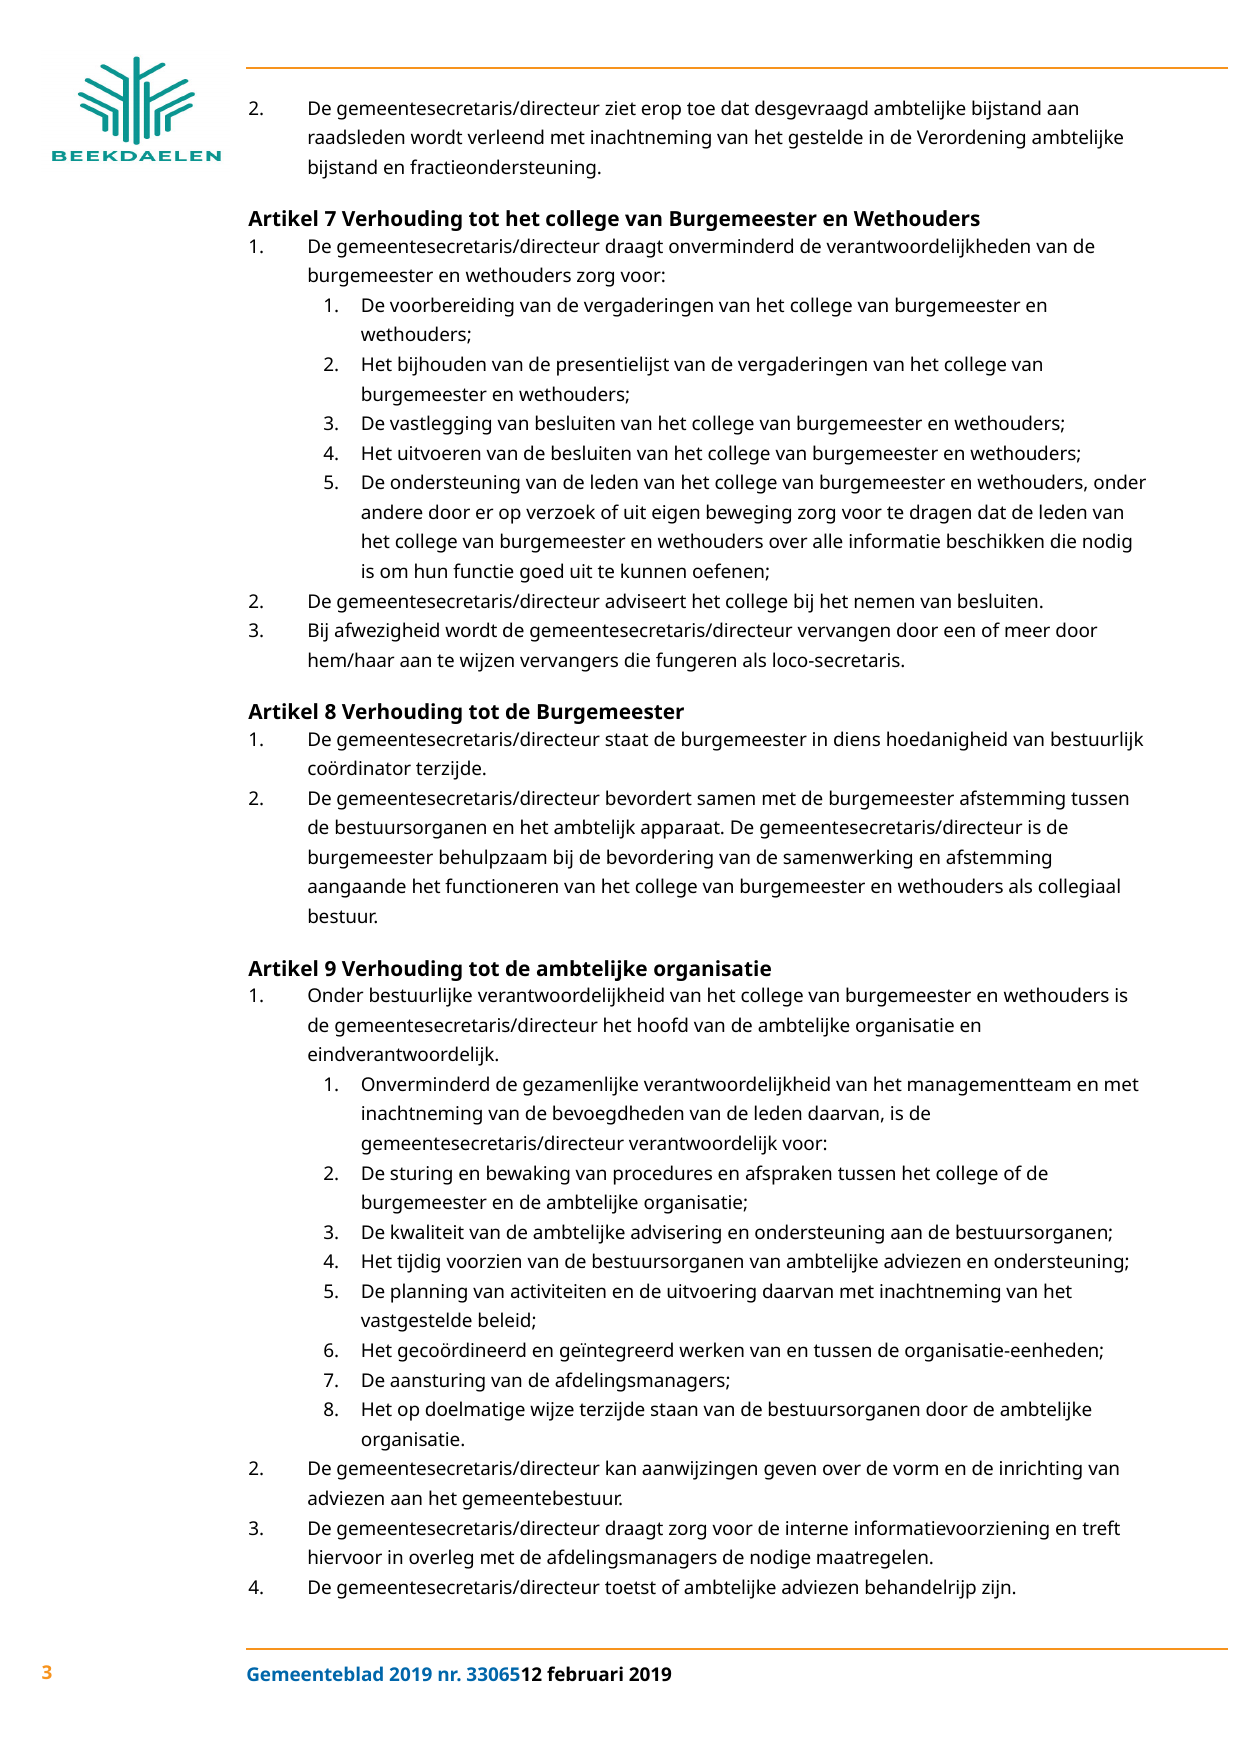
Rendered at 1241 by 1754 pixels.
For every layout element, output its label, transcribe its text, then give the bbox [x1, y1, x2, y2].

list Onder bestuurlijke verantwoordelijkheid van het college van burgemeester en wethouders is de gemeentesecretaris/directeur het hoofd van de ambtelijke organisatie en eindverantwoordelijk. [248, 982, 1152, 1067]
list De voorbereiding van de vergaderingen van het college van burgemeester en wethouders; [323, 292, 1152, 347]
list De vastlegging van besluiten van het college van burgemeester en wethouders; [323, 410, 1152, 436]
list De kwaliteit van de ambtelijke advisering en ondersteuning aan de bestuursorganen; [323, 1219, 1152, 1244]
list De ondersteuning van de leden van het college van burgemeester en wethouders, onder andere door er op verzoek of uit eigen beweging zorg voor te dragen dat de leden van het college van burgemeester en wethouders over alle informatie beschikken die nodig is om hun functie goed uit te kunnen oefenen; [323, 469, 1152, 584]
list Het bijhouden van de presentielijst van de vergaderingen van het college van burgemeester en wethouders; [323, 351, 1152, 406]
list Onverminderd de gezamenlijke verantwoordelijkheid van het managementteam en met inachtneming van de bevoegdheden van de leden daarvan, is de gemeentesecretaris/directeur verantwoordelijk voor: [323, 1071, 1152, 1156]
list De gemeentesecretaris/directeur adviseert het college bij het nemen van besluiten. [248, 588, 1152, 613]
list De gemeentesecretaris/directeur bevordert samen met de burgemeester afstemming tussen de bestuursorganen en het ambtelijk apparaat. De gemeentesecretaris/directeur is de burgemeester behulpzaam bij de bevordering van de samenwerking en afstemming aangaande het functioneren van het college van burgemeester en wethouders als collegiaal bestuur. [248, 785, 1152, 929]
list De gemeentesecretaris/directeur kan aanwijzingen geven over de vorm en de inrichting van adviezen aan het gemeentebestuur. [248, 1456, 1152, 1511]
list De gemeentesecretaris/directeur draagt zorg voor de interne informatievoorziening en treft hiervoor in overleg met de afdelingsmanagers de nodige maatregelen. [248, 1515, 1152, 1570]
list Het gecoördineerd en geïntegreerd werken van en tussen de organisatie-eenheden; [323, 1337, 1152, 1363]
list De sturing en bewaking van procedures en afspraken tussen het college of de burgemeester en de ambtelijke organisatie; [323, 1160, 1152, 1215]
list De gemeentesecretaris/directeur staat de burgemeester in diens hoedanigheid van bestuurlijk coördinator terzijde. [248, 726, 1152, 781]
list De gemeentesecretaris/directeur draagt onverminderd de verantwoordelijkheden van de burgemeester en wethouders zorg voor: [248, 233, 1152, 288]
text Artikel 9 Verhouding tot de ambtelijke organisatie [248, 954, 1152, 982]
list De gemeentesecretaris/directeur toetst of ambtelijke adviezen behandelrijp zijn. [248, 1574, 1152, 1599]
list De planning van activiteiten en de uitvoering daarvan met inachtneming van het vastgestelde beleid; [323, 1278, 1152, 1333]
text Artikel 8 Verhouding tot de Burgemeester [248, 697, 1152, 726]
list De gemeentesecretaris/directeur ziet erop toe dat desgevraagd ambtelijke bijstand aan raadsleden wordt verleend met inachtneming van het gestelde in de Verordening ambtelijke bijstand en fractieondersteuning. [248, 95, 1152, 180]
list Het op doelmatige wijze terzijde staan van de bestuursorganen door de ambtelijke organisatie. [323, 1396, 1152, 1452]
list Het uitvoeren van de besluiten van het college van burgemeester en wethouders; [323, 440, 1152, 466]
picture [41, 47, 231, 172]
list Bij afwezigheid wordt de gemeentesecretaris/directeur vervangen door een of meer door hem/haar aan te wijzen vervangers die fungeren als loco-secretaris. [248, 617, 1152, 673]
list Het tijdig voorzien van de bestuursorganen van ambtelijke adviezen en ondersteuning; [323, 1248, 1152, 1274]
text Artikel 7 Verhouding tot het college van Burgemeester en Wethouders [248, 204, 1152, 233]
list De aansturing van de afdelingsmanagers; [323, 1367, 1152, 1392]
